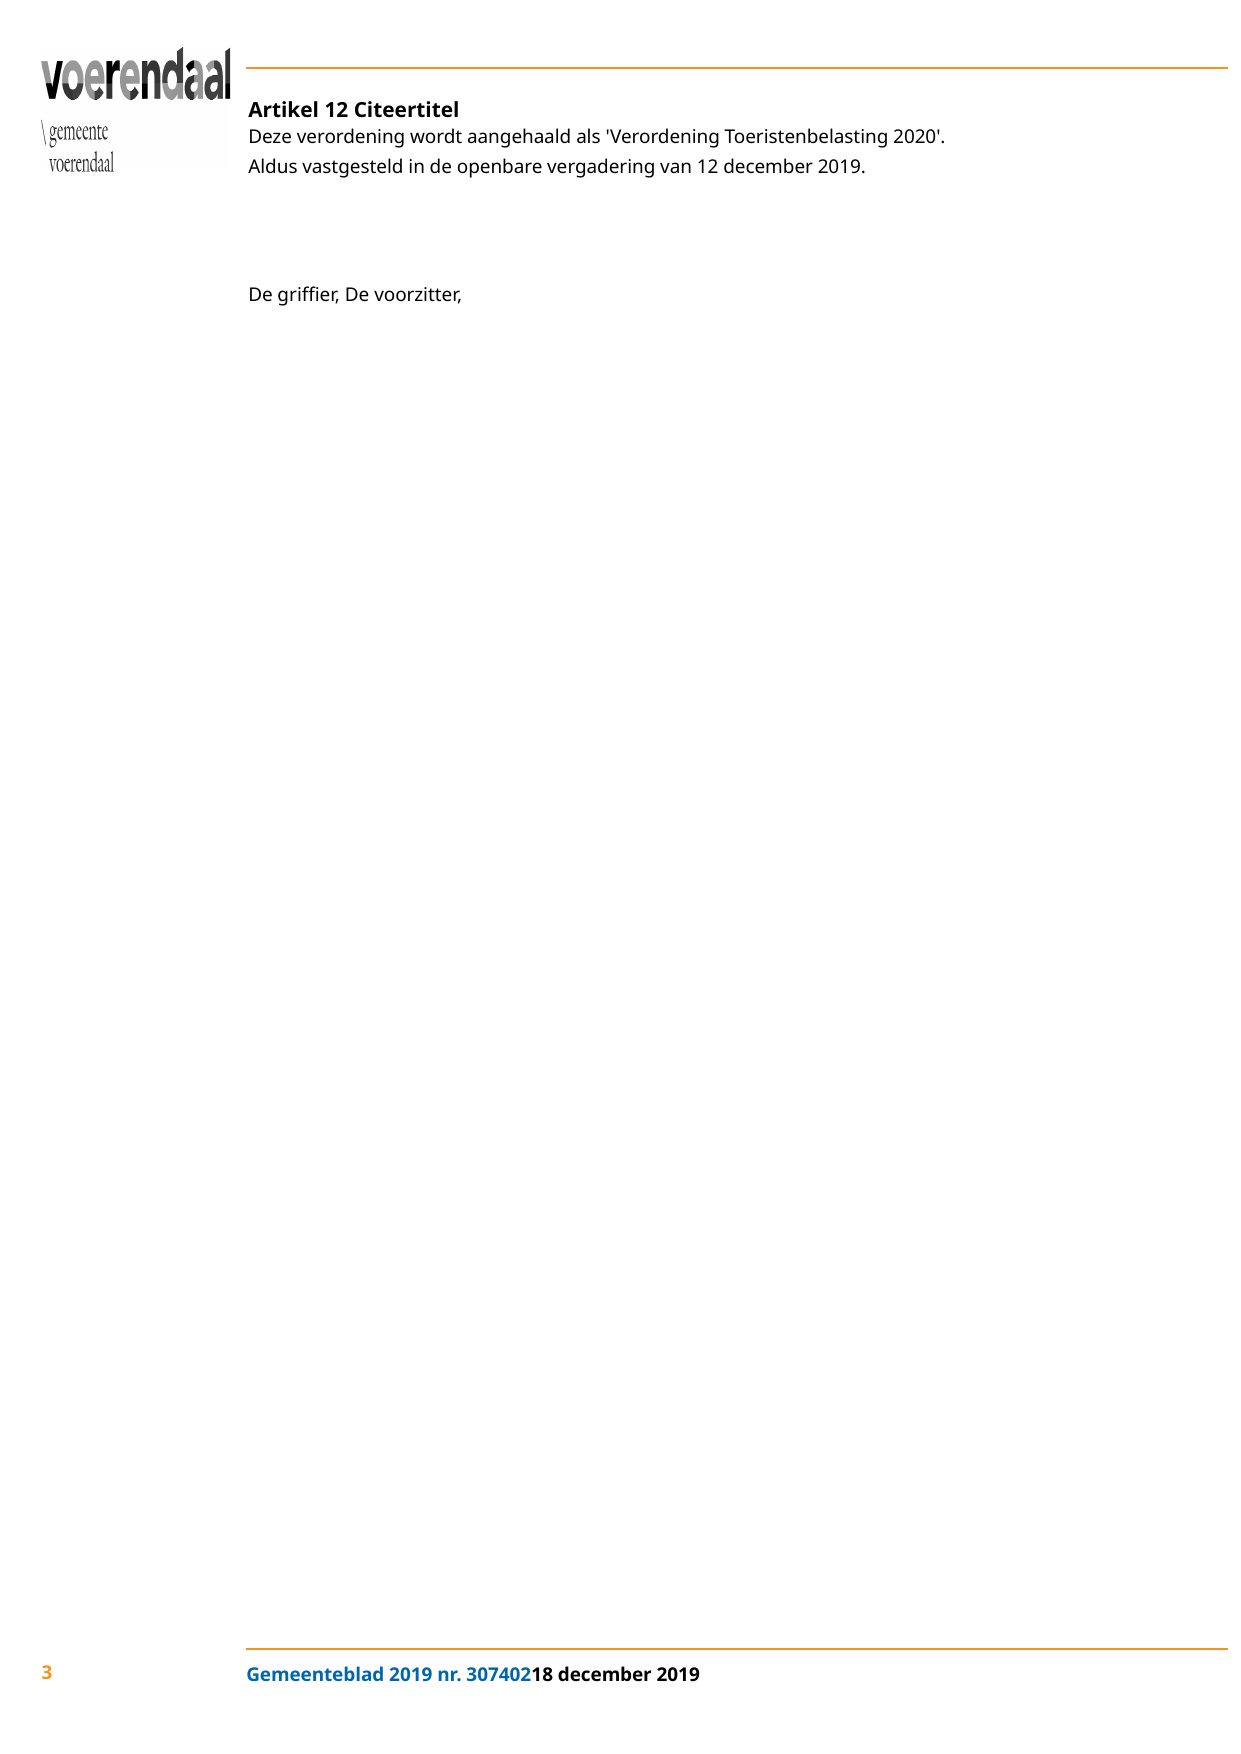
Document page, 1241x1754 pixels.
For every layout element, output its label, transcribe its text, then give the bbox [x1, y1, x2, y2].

text Artikel 12 Citeertitel [248, 95, 1152, 123]
text De griffier, De voorzitter, [248, 281, 1152, 307]
picture [41, 47, 231, 172]
text Deze verordening wordt aangehaald als 'Verordening Toeristenbelasting 2020'. [248, 123, 1152, 149]
text Aldus vastgesteld in de openbare vergadering van 12 december 2019. [248, 153, 1152, 178]
